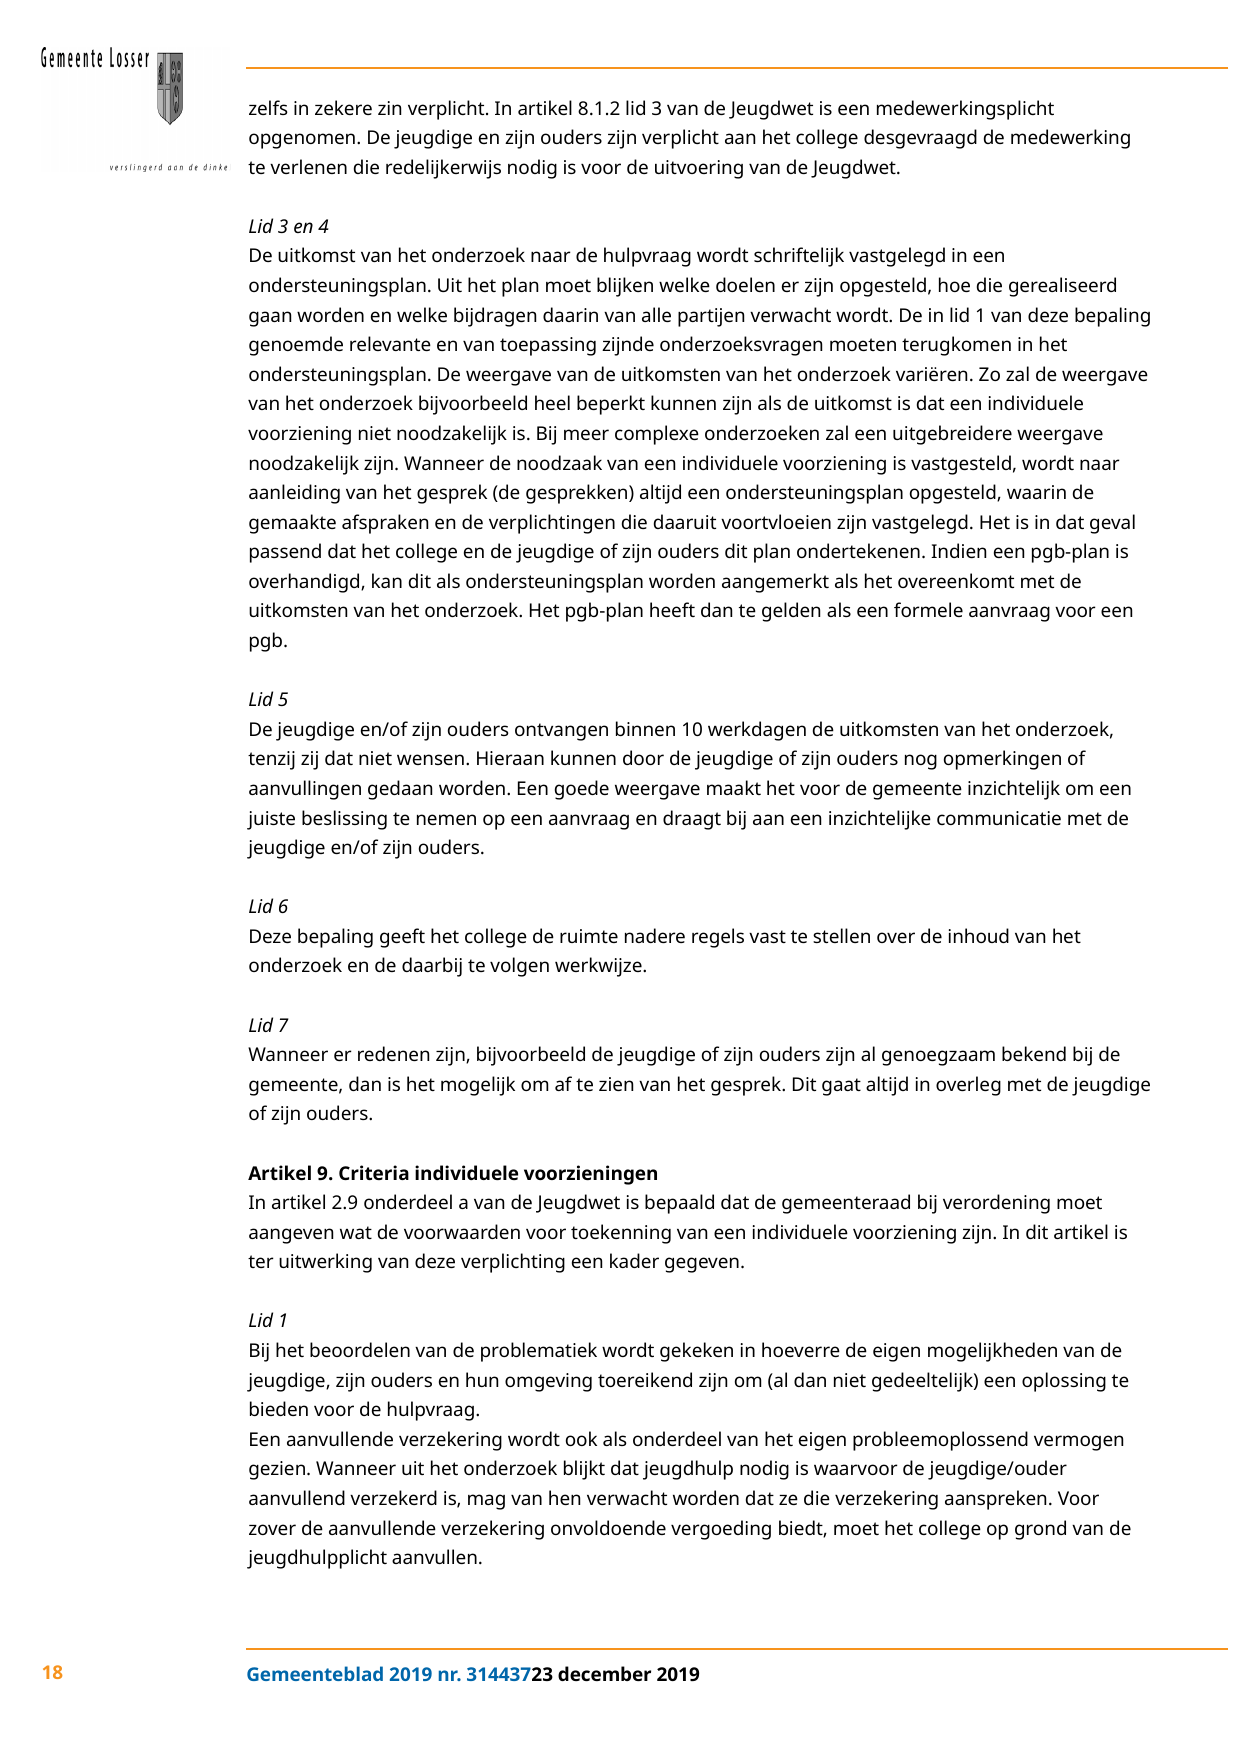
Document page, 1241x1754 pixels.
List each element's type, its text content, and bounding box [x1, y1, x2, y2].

text Lid 6 [248, 893, 1152, 919]
text Lid 5 [248, 686, 1152, 712]
text Deze bepaling geeft het college de ruimte nadere regels vast te stellen over de inhoud van het onderzoek en de daarbij te volgen werkwijze. [248, 923, 1152, 978]
text In artikel 2.9 onderdeel a van de Jeugdwet is bepaald dat de gemeenteraad bij verordening moet aangeven wat de voorwaarden voor toekenning van een individuele voorziening zijn. In dit artikel is ter uitwerking van deze verplichting een kader gegeven. [248, 1189, 1152, 1274]
text Lid 1 [248, 1308, 1152, 1333]
text Artikel 9. Criteria individuele voorzieningen [248, 1160, 1152, 1186]
text Lid 3 en 4 [248, 213, 1152, 239]
text De uitkomst van het onderzoek naar de hulpvraag wordt schriftelijk vastgelegd in een ondersteuningsplan. Uit het plan moet blijken welke doelen er zijn opgesteld, hoe die gerealiseerd gaan worden en welke bijdragen daarin van alle partijen verwacht wordt. De in lid 1 van deze bepaling genoemde relevante en van toepassing zijnde onderzoeksvragen moeten terugkomen in het ondersteuningsplan. De weergave van de uitkomsten van het onderzoek variëren. Zo zal de weergave van het onderzoek bijvoorbeeld heel beperkt kunnen zijn als de uitkomst is dat een individuele voorziening niet noodzakelijk is. Bij meer complexe onderzoeken zal een uitgebreidere weergave noodzakelijk zijn. Wanneer de noodzaak van een individuele voorziening is vastgesteld, wordt naar aanleiding van het gesprek (de gesprekken) altijd een ondersteuningsplan opgesteld, waarin de gemaakte afspraken en de verplichtingen die daaruit voortvloeien zijn vastgelegd. Het is in dat geval passend dat het college en de jeugdige of zijn ouders dit plan ondertekenen. Indien een pgb-plan is overhandigd, kan dit als ondersteuningsplan worden aangemerkt als het overeenkomt met de uitkomsten van het onderzoek. Het pgb-plan heeft dan te gelden als een formele aanvraag voor een pgb. [248, 243, 1152, 653]
text zelfs in zekere zin verplicht. In artikel 8.1.2 lid 3 van de Jeugdwet is een medewerkingsplicht opgenomen. De jeugdige en zijn ouders zijn verplicht aan het college desgevraagd de medewerking te verlenen die redelijkerwijs nodig is voor de uitvoering van de Jeugdwet. [248, 95, 1152, 180]
text Lid 7 [248, 1012, 1152, 1038]
text Bij het beoordelen van de problematiek wordt gekeken in hoeverre de eigen mogelijkheden van de jeugdige, zijn ouders en hun omgeving toereikend zijn om (al dan niet gedeeltelijk) een oplossing te bieden voor de hulpvraag. [248, 1337, 1152, 1422]
text Wanneer er redenen zijn, bijvoorbeeld de jeugdige of zijn ouders zijn al genoegzaam bekend bij de gemeente, dan is het mogelijk om af te zien van het gesprek. Dit gaat altijd in overleg met de jeugdige of zijn ouders. [248, 1041, 1152, 1126]
text De jeugdige en/of zijn ouders ontvangen binnen 10 werkdagen de uitkomsten van het onderzoek, tenzij zij dat niet wensen. Hieraan kunnen door de jeugdige of zijn ouders nog opmerkingen of aanvullingen gedaan worden. Een goede weergave maakt het voor de gemeente inzichtelijk om een juiste beslissing te nemen op een aanvraag en draagt bij aan een inzichtelijke communicatie met de jeugdige en/of zijn ouders. [248, 716, 1152, 860]
text Een aanvullende verzekering wordt ook als onderdeel van het eigen probleemoplossend vermogen gezien. Wanneer uit het onderzoek blijkt dat jeugdhulp nodig is waarvoor de jeugdige/ouder aanvullend verzekerd is, mag van hen verwacht worden dat ze die verzekering aanspreken. Voor zover de aanvullende verzekering onvoldoende vergoeding biedt, moet het college op grond van de jeugdhulpplicht aanvullen. [248, 1426, 1152, 1570]
picture [41, 47, 231, 172]
